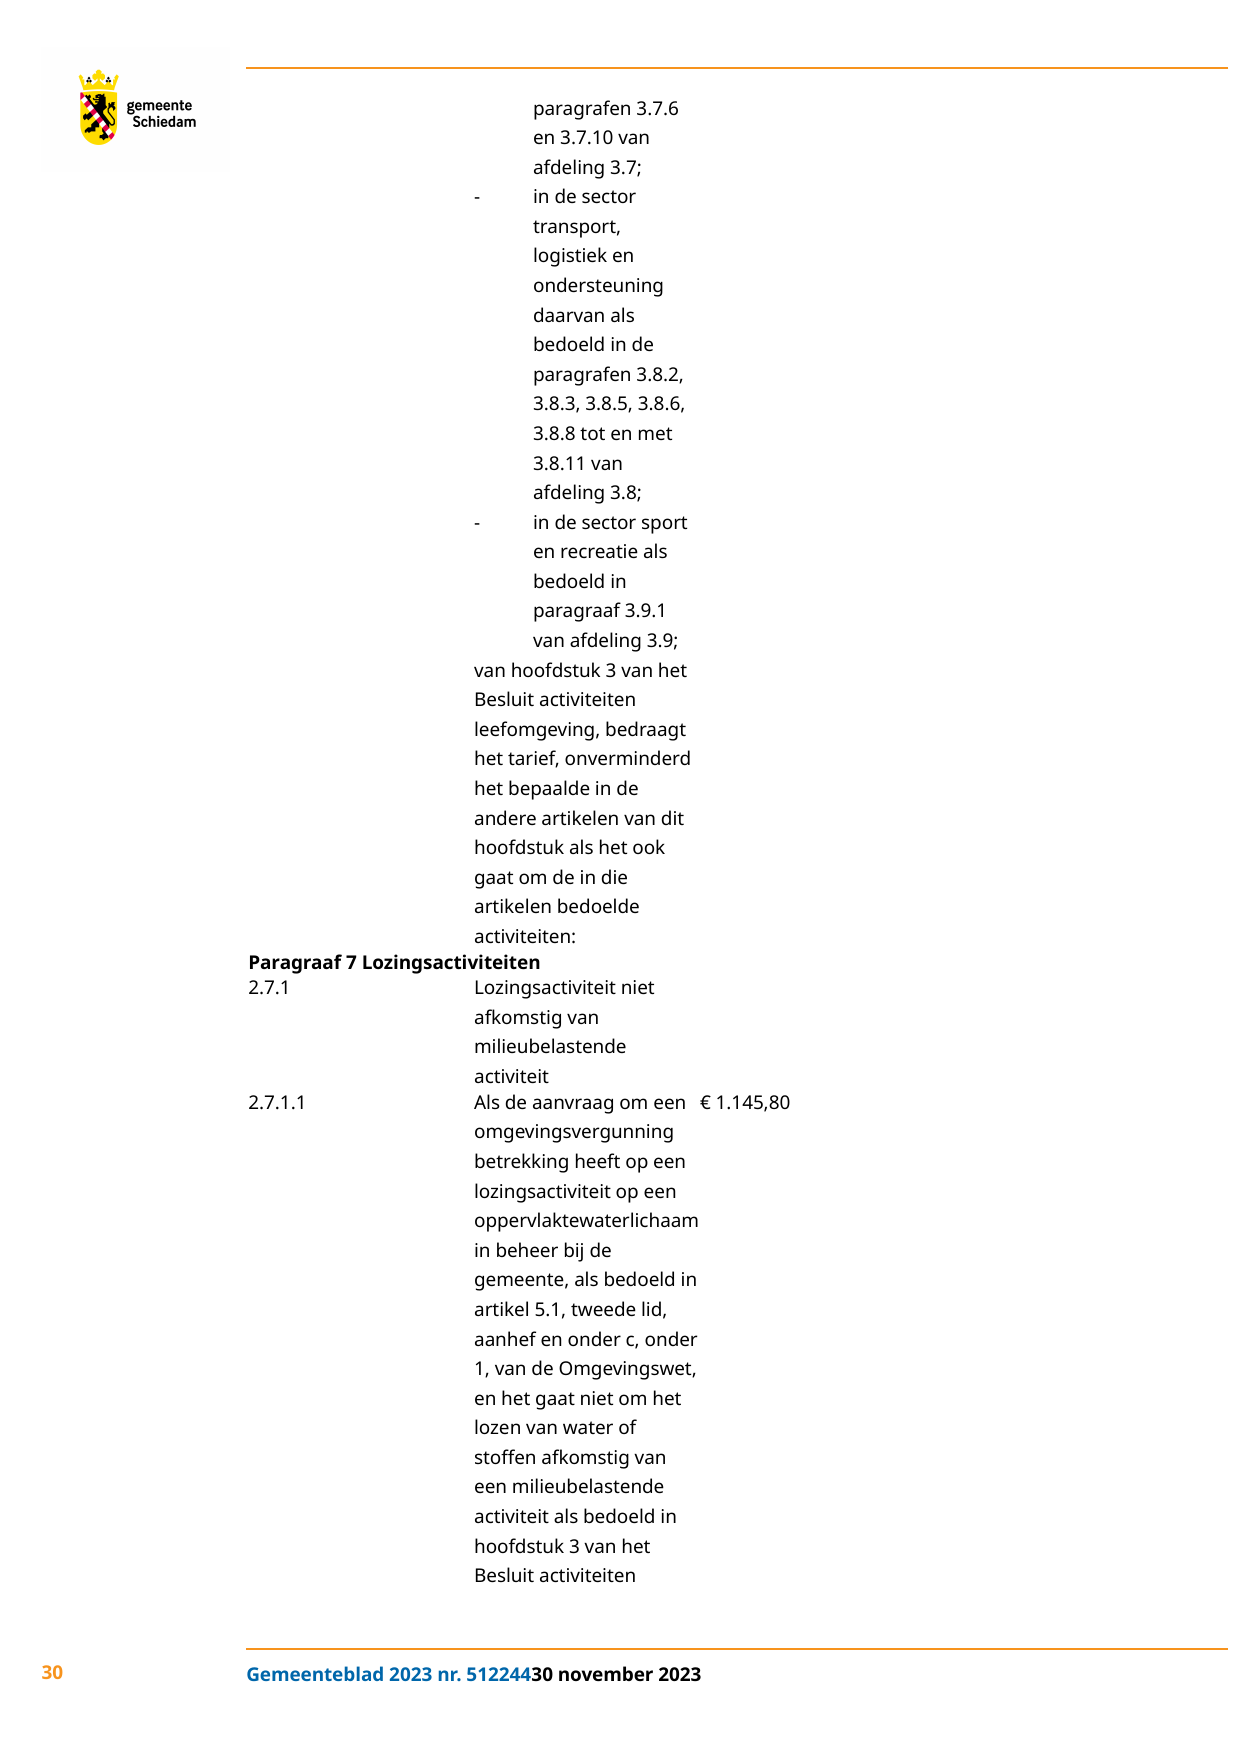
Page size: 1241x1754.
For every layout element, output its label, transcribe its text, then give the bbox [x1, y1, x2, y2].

table_cell € 1.145,80 [700, 1089, 926, 1588]
table_cell 2.7.1 [248, 975, 474, 1089]
table_cell 2.7.1.1 [248, 1089, 474, 1588]
table_cell [926, 1089, 1152, 1588]
table_cell [926, 975, 1152, 1089]
picture [41, 47, 231, 172]
table_cell Paragraaf 7 Lozingsactiviteiten [248, 949, 1152, 974]
table_cell paragrafen 3.7.6 en 3.7.10 van afdeling 3.7; in de sector transport, logistiek en ondersteuning daarvan als bedoeld in de paragrafen 3.8.2, 3.8.3, 3.8.5, 3.8.6, 3.8.8 tot en met 3.8.11 van afdeling 3.8; in de sector sport en recreatie als bedoeld in paragraaf 3.9.1 van afdeling 3.9; van hoofdstuk 3 van het Besluit activiteiten leefomgeving, bedraagt het tarief, onverminderd het bepaalde in de andere artikelen van dit hoofdstuk als het ook gaat om de in die artikelen bedoelde activiteiten: [474, 95, 700, 949]
table_cell Lozingsactiviteit niet afkomstig van milieubelastende activiteit [474, 975, 700, 1089]
table_cell [926, 95, 1152, 949]
table_cell [700, 95, 926, 949]
table_cell [248, 95, 474, 949]
table_cell [700, 975, 926, 1089]
table_cell Als de aanvraag om een omgevingsvergunning betrekking heeft op een lozingsactiviteit op een oppervlaktewaterlichaam in beheer bij de gemeente, als bedoeld in artikel 5.1, tweede lid, aanhef en onder c, onder 1, van de Omgevingswet, en het gaat niet om het lozen van water of stoffen afkomstig van een milieubelastende activiteit als bedoeld in hoofdstuk 3 van het Besluit activiteiten [474, 1089, 700, 1588]
